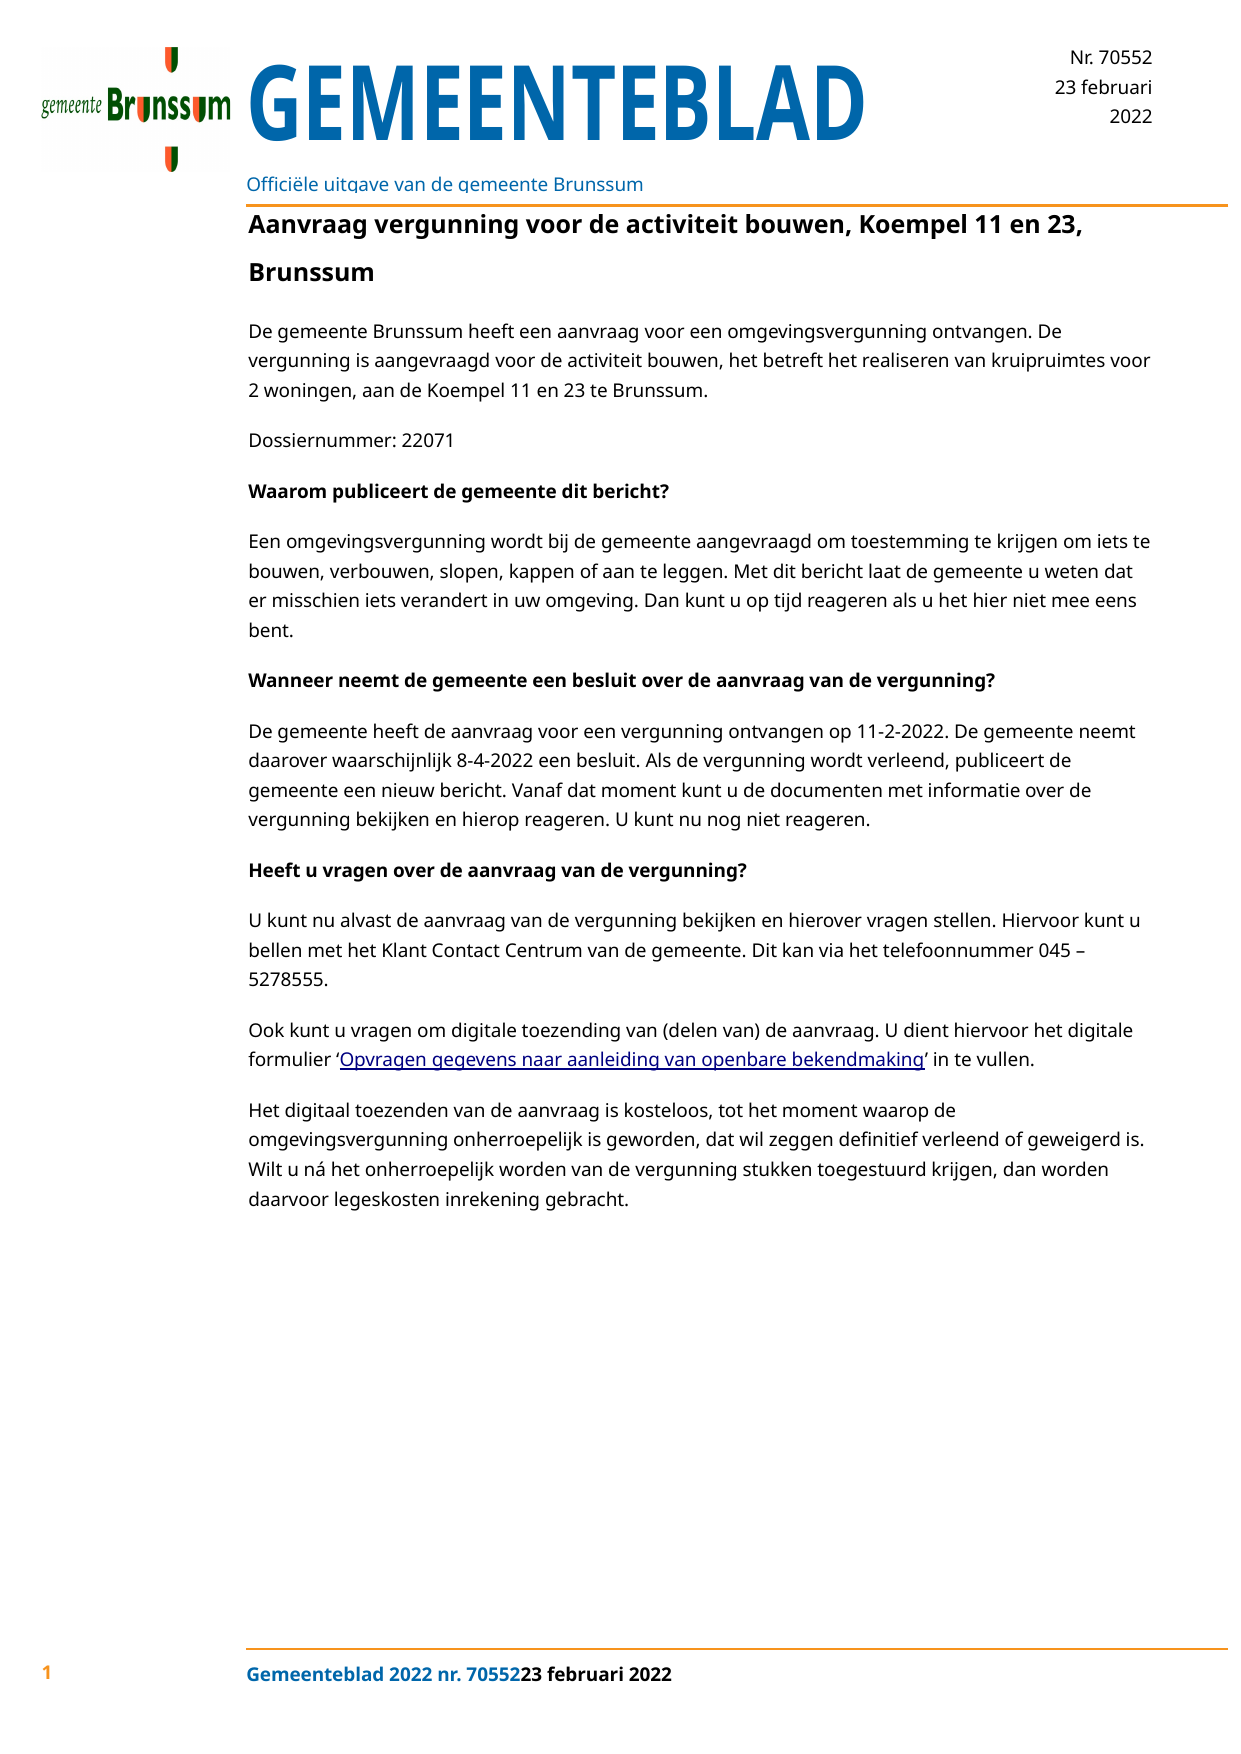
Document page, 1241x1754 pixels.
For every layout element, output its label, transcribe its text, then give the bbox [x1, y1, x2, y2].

text Dossiernummer: 22071 [248, 427, 1152, 453]
text De gemeente Brunssum heeft een aanvraag voor een omgevingsvergunning ontvangen. De vergunning is aangevraagd voor de activiteit bouwen, het betreft het realiseren van kruipruimtes voor 2 woningen, aan de Koempel 11 en 23 te Brunssum. [248, 318, 1152, 403]
text Waarom publiceert de gemeente dit bericht? [248, 478, 1152, 504]
text Ook kunt u vragen om digitale toezending van (delen van) de aanvraag. U dient hiervoor het digitale formulier ‘Opvragen gegevens naar aanleiding van openbare bekendmaking’ in te vullen. [248, 1017, 1152, 1072]
text Het digitaal toezenden van de aanvraag is kosteloos, tot het moment waarop de omgevingsvergunning onherroepelijk is geworden, dat wil zeggen definitief verleend of geweigerd is. Wilt u ná het onherroepelijk worden van de vergunning stukken toegestuurd krijgen, dan worden daarvoor legeskosten inrekening gebracht. [248, 1097, 1152, 1212]
text Heeft u vragen over de aanvraag van de vergunning? [248, 857, 1152, 883]
text De gemeente heeft de aanvraag voor een vergunning ontvangen op 11-2-2022. De gemeente neemt daarover waarschijnlijk 8-4-2022 een besluit. Als de vergunning wordt verleend, publiceert de gemeente een nieuw bericht. Vanaf dat moment kunt u de documenten met informatie over de vergunning bekijken en hierop reageren. U kunt nu nog niet reageren. [248, 718, 1152, 832]
text Een omgevingsvergunning wordt bij de gemeente aangevraagd om toestemming te krijgen om iets te bouwen, verbouwen, slopen, kappen of aan te leggen. Met dit bericht laat de gemeente u weten dat er misschien iets verandert in uw omgeving. Dan kunt u op tijd reageren als u het hier niet mee eens bent. [248, 528, 1152, 643]
picture [41, 47, 231, 172]
text Aanvraag vergunning voor de activiteit bouwen, Koempel 11 en 23, Brunssum [248, 207, 1152, 288]
text U kunt nu alvast de aanvraag van de vergunning bekijken en hierover vragen stellen. Hiervoor kunt u bellen met het Klant Contact Centrum van de gemeente. Dit kan via het telefoonnummer 045 – 5278555. [248, 907, 1152, 992]
text Wanneer neemt de gemeente een besluit over de aanvraag van de vergunning? [248, 667, 1152, 693]
